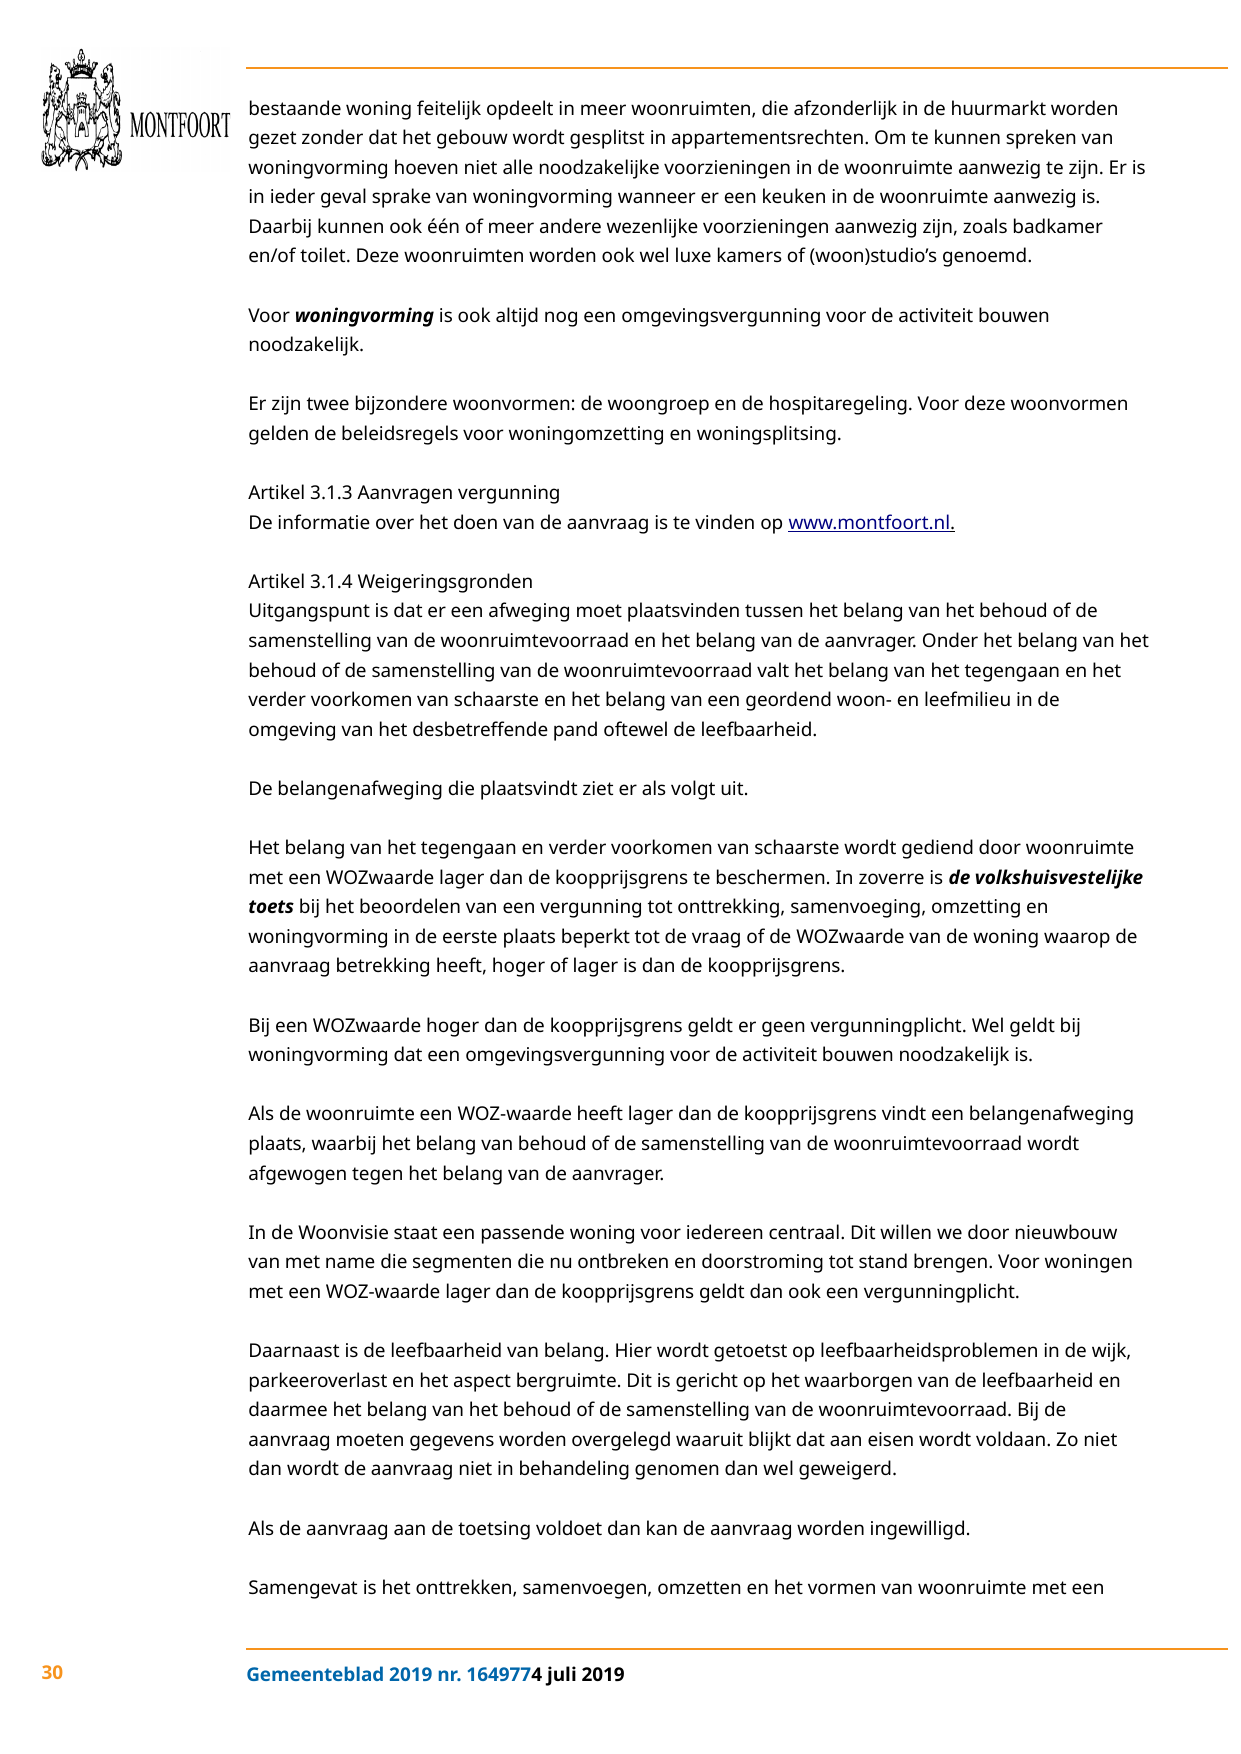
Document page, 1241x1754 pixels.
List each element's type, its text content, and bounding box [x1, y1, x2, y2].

text Daarnaast is de leefbaarheid van belang. Hier wordt getoetst op leefbaarheidsproblemen in de wijk, parkeeroverlast en het aspect bergruimte. Dit is gericht op het waarborgen van de leefbaarheid en daarmee het belang van het behoud of de samenstelling van de woonruimtevoorraad. Bij de aanvraag moeten gegevens worden overgelegd waaruit blijkt dat aan eisen wordt voldaan. Zo niet dan wordt de aanvraag niet in behandeling genomen dan wel geweigerd. [248, 1337, 1152, 1481]
text De belangenafweging die plaatsvindt ziet er als volgt uit. [248, 775, 1152, 801]
text Als de woonruimte een WOZ-waarde heeft lager dan de koopprijsgrens vindt een belangenafweging plaats, waarbij het belang van behoud of de samenstelling van de woonruimtevoorraad wordt afgewogen tegen het belang van de aanvrager. [248, 1101, 1152, 1186]
text Bij een WOZwaarde hoger dan de koopprijsgrens geldt er geen vergunningplicht. Wel geldt bij woningvorming dat een omgevingsvergunning voor de activiteit bouwen noodzakelijk is. [248, 1012, 1152, 1067]
text Uitgangspunt is dat er een afweging moet plaatsvinden tussen het belang van het behoud of de samenstelling van de woonruimtevoorraad en het belang van de aanvrager. Onder het belang van het behoud of de samenstelling van de woonruimtevoorraad valt het belang van het tegengaan en het verder voorkomen van schaarste en het belang van een geordend woon- en leefmilieu in de omgeving van het desbetreffende pand oftewel de leefbaarheid. [248, 598, 1152, 742]
text Voor woningvorming is ook altijd nog een omgevingsvergunning voor de activiteit bouwen noodzakelijk. [248, 302, 1152, 357]
text Samengevat is het onttrekken, samenvoegen, omzetten en het vormen van woonruimte met een [248, 1574, 1152, 1600]
text Artikel 3.1.3 Aanvragen vergunning [248, 479, 1152, 505]
text Als de aanvraag aan de toetsing voldoet dan kan de aanvraag worden ingewilligd. [248, 1515, 1152, 1541]
text De informatie over het doen van de aanvraag is te vinden op www.montfoort.nl. [248, 509, 1152, 535]
text Er zijn twee bijzondere woonvormen: de woongroep en de hospitaregeling. Voor deze woonvormen gelden de beleidsregels voor woningomzetting en woningsplitsing. [248, 391, 1152, 446]
text bestaande woning feitelijk opdeelt in meer woonruimten, die afzonderlijk in de huurmarkt worden gezet zonder dat het gebouw wordt gesplitst in appartementsrechten. Om te kunnen spreken van woningvorming hoeven niet alle noodzakelijke voorzieningen in de woonruimte aanwezig te zijn. Er is in ieder geval sprake van woningvorming wanneer er een keuken in de woonruimte aanwezig is. Daarbij kunnen ook één of meer andere wezenlijke voorzieningen aanwezig zijn, zoals badkamer en/of toilet. Deze woonruimten worden ook wel luxe kamers of (woon)studio’s genoemd. [248, 95, 1152, 268]
text Het belang van het tegengaan en verder voorkomen van schaarste wordt gediend door woonruimte met een WOZwaarde lager dan de koopprijsgrens te beschermen. In zoverre is de volkshuisvestelijke toets bij het beoordelen van een vergunning tot onttrekking, samenvoeging, omzetting en woningvorming in de eerste plaats beperkt tot de vraag of de WOZwaarde van de woning waarop de aanvraag betrekking heeft, hoger of lager is dan de koopprijsgrens. [248, 834, 1152, 978]
text In de Woonvisie staat een passende woning voor iedereen centraal. Dit willen we door nieuwbouw van met name die segmenten die nu ontbreken en doorstroming tot stand brengen. Voor woningen met een WOZ-waarde lager dan de koopprijsgrens geldt dan ook een vergunningplicht. [248, 1219, 1152, 1304]
text Artikel 3.1.4 Weigeringsgronden [248, 568, 1152, 594]
picture [41, 47, 231, 172]
